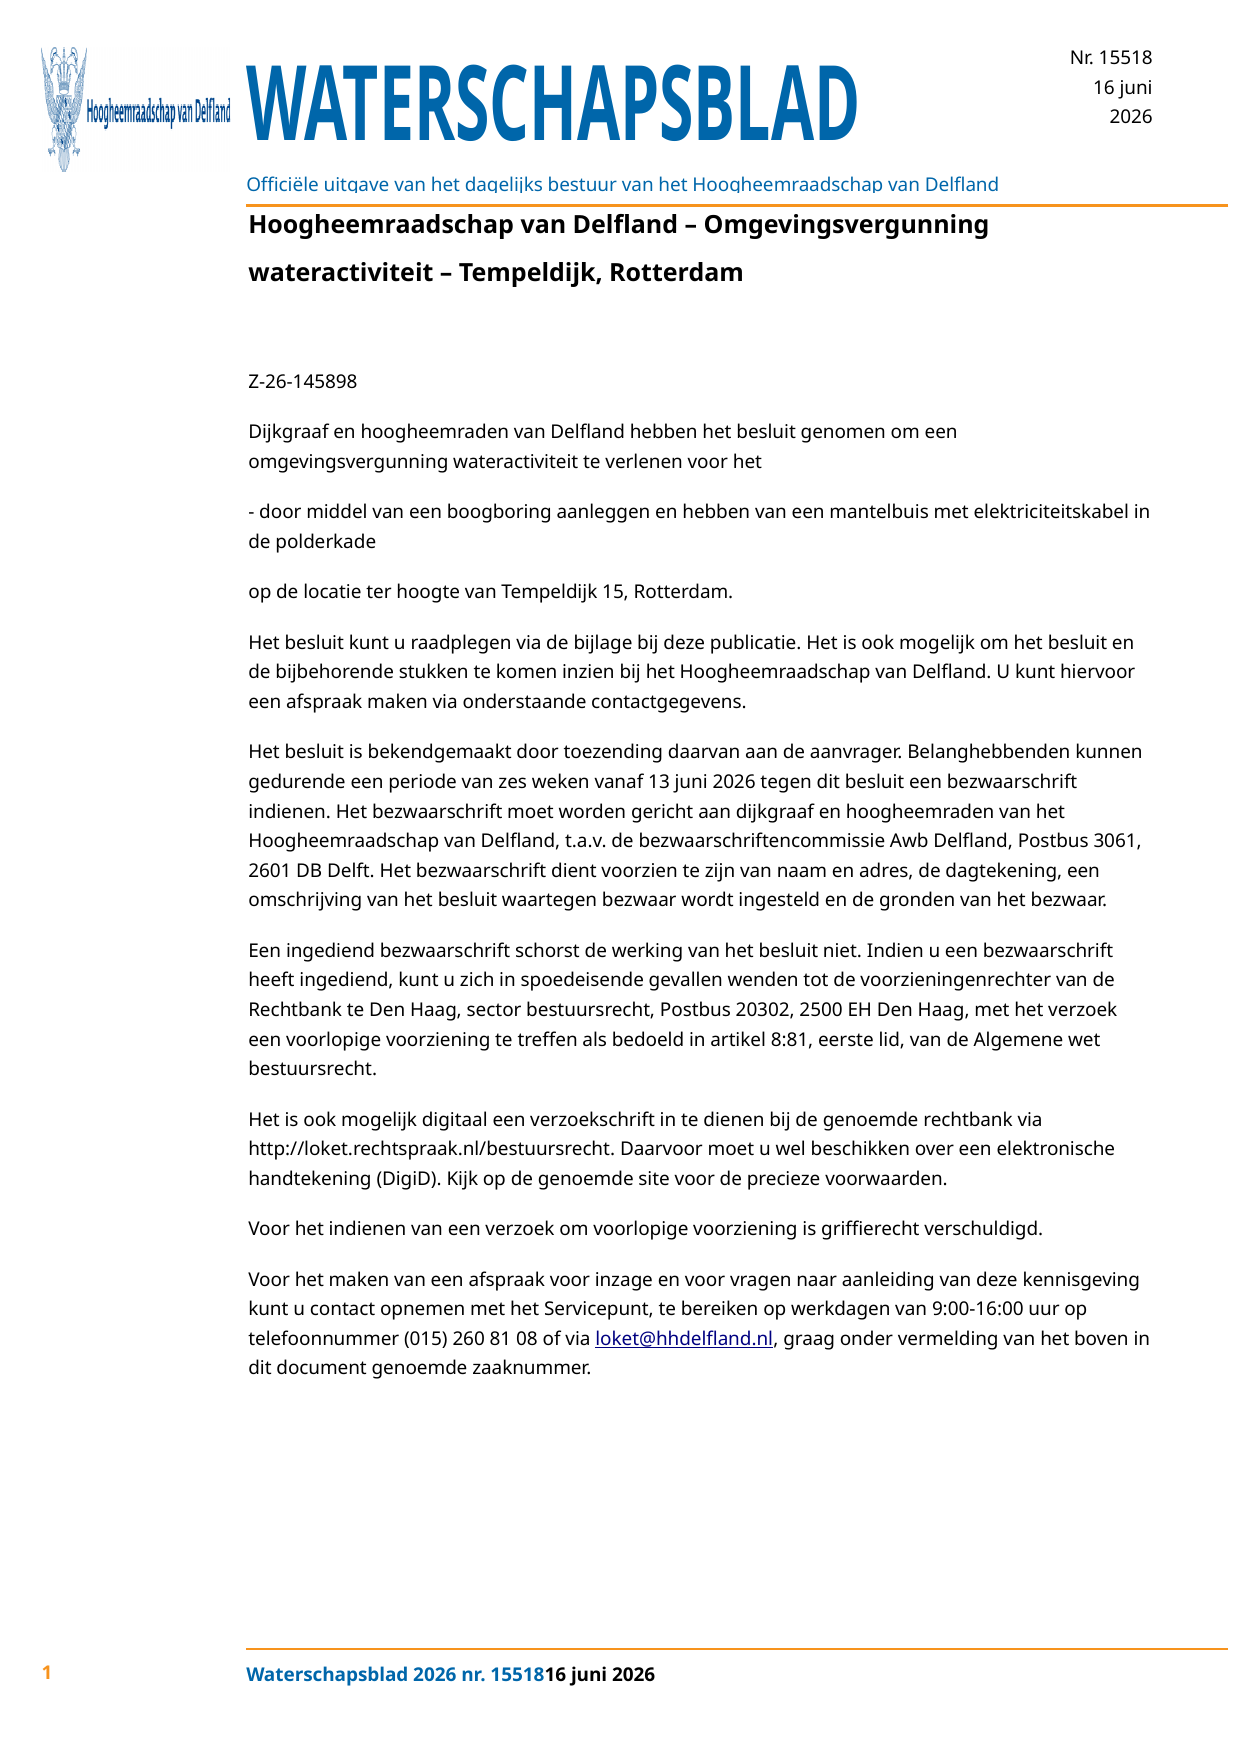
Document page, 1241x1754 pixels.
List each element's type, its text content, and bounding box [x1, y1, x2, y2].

text Het besluit is bekendgemaakt door toezending daarvan aan de aanvrager. Belanghebbenden kunnen gedurende een periode van zes weken vanaf 13 juni 2026 tegen dit besluit een bezwaarschrift indienen. Het bezwaarschrift moet worden gericht aan dijkgraaf en hoogheemraden van het Hoogheemraadschap van Delfland, t.a.v. de bezwaarschriftencommissie Awb Delfland, Postbus 3061, 2601 DB Delft. Het bezwaarschrift dient voorzien te zijn van naam en adres, de dagtekening, een omschrijving van het besluit waartegen bezwaar wordt ingesteld en de gronden van het bezwaar. [248, 739, 1152, 912]
text Het besluit kunt u raadplegen via de bijlage bij deze publicatie. Het is ook mogelijk om het besluit en de bijbehorende stukken te komen inzien bij het Hoogheemraadschap van Delfland. U kunt hiervoor een afspraak maken via onderstaande contactgegevens. [248, 629, 1152, 714]
text Hoogheemraadschap van Delfland – Omgevingsvergunning wateractiviteit – Tempeldijk, Rotterdam [248, 207, 1152, 288]
text Het is ook mogelijk digitaal een verzoekschrift in te dienen bij de genoemde rechtbank via http://loket.rechtspraak.nl/bestuursrecht. Daarvoor moet u wel beschikken over een elektronische handtekening (DigiD). Kijk op de genoemde site voor de precieze voorwaarden. [248, 1106, 1152, 1191]
text Dijkgraaf en hoogheemraden van Delfland hebben het besluit genomen om een omgevingsvergunning wateractiviteit te verlenen voor het [248, 419, 1152, 474]
text op de locatie ter hoogte van Tempeldijk 15, Rotterdam. [248, 579, 1152, 604]
text Z-26-145898 [248, 368, 1152, 394]
text Een ingediend bezwaarschrift schorst de werking van het besluit niet. Indien u een bezwaarschrift heeft ingediend, kunt u zich in spoedeisende gevallen wenden tot de voorzieningenrechter van de Rechtbank te Den Haag, sector bestuursrecht, Postbus 20302, 2500 EH Den Haag, met het verzoek een voorlopige voorziening te treffen als bedoeld in artikel 8:81, eerste lid, van de Algemene wet bestuursrecht. [248, 937, 1152, 1081]
picture [41, 47, 231, 172]
text - door middel van een boogboring aanleggen en hebben van een mantelbuis met elektriciteitskabel in de polderkade [248, 499, 1152, 554]
text Voor het maken van een afspraak voor inzage en voor vragen naar aanleiding van deze kennisgeving kunt u contact opnemen met het Servicepunt, te bereiken op werkdagen van 9:00-16:00 uur op telefoonnummer (015) 260 81 08 of via loket@hhdelfland.nl, graag onder vermelding van het boven in dit document genoemde zaaknummer. [248, 1266, 1152, 1380]
text Voor het indienen van een verzoek om voorlopige voorziening is griffierecht verschuldigd. [248, 1215, 1152, 1241]
